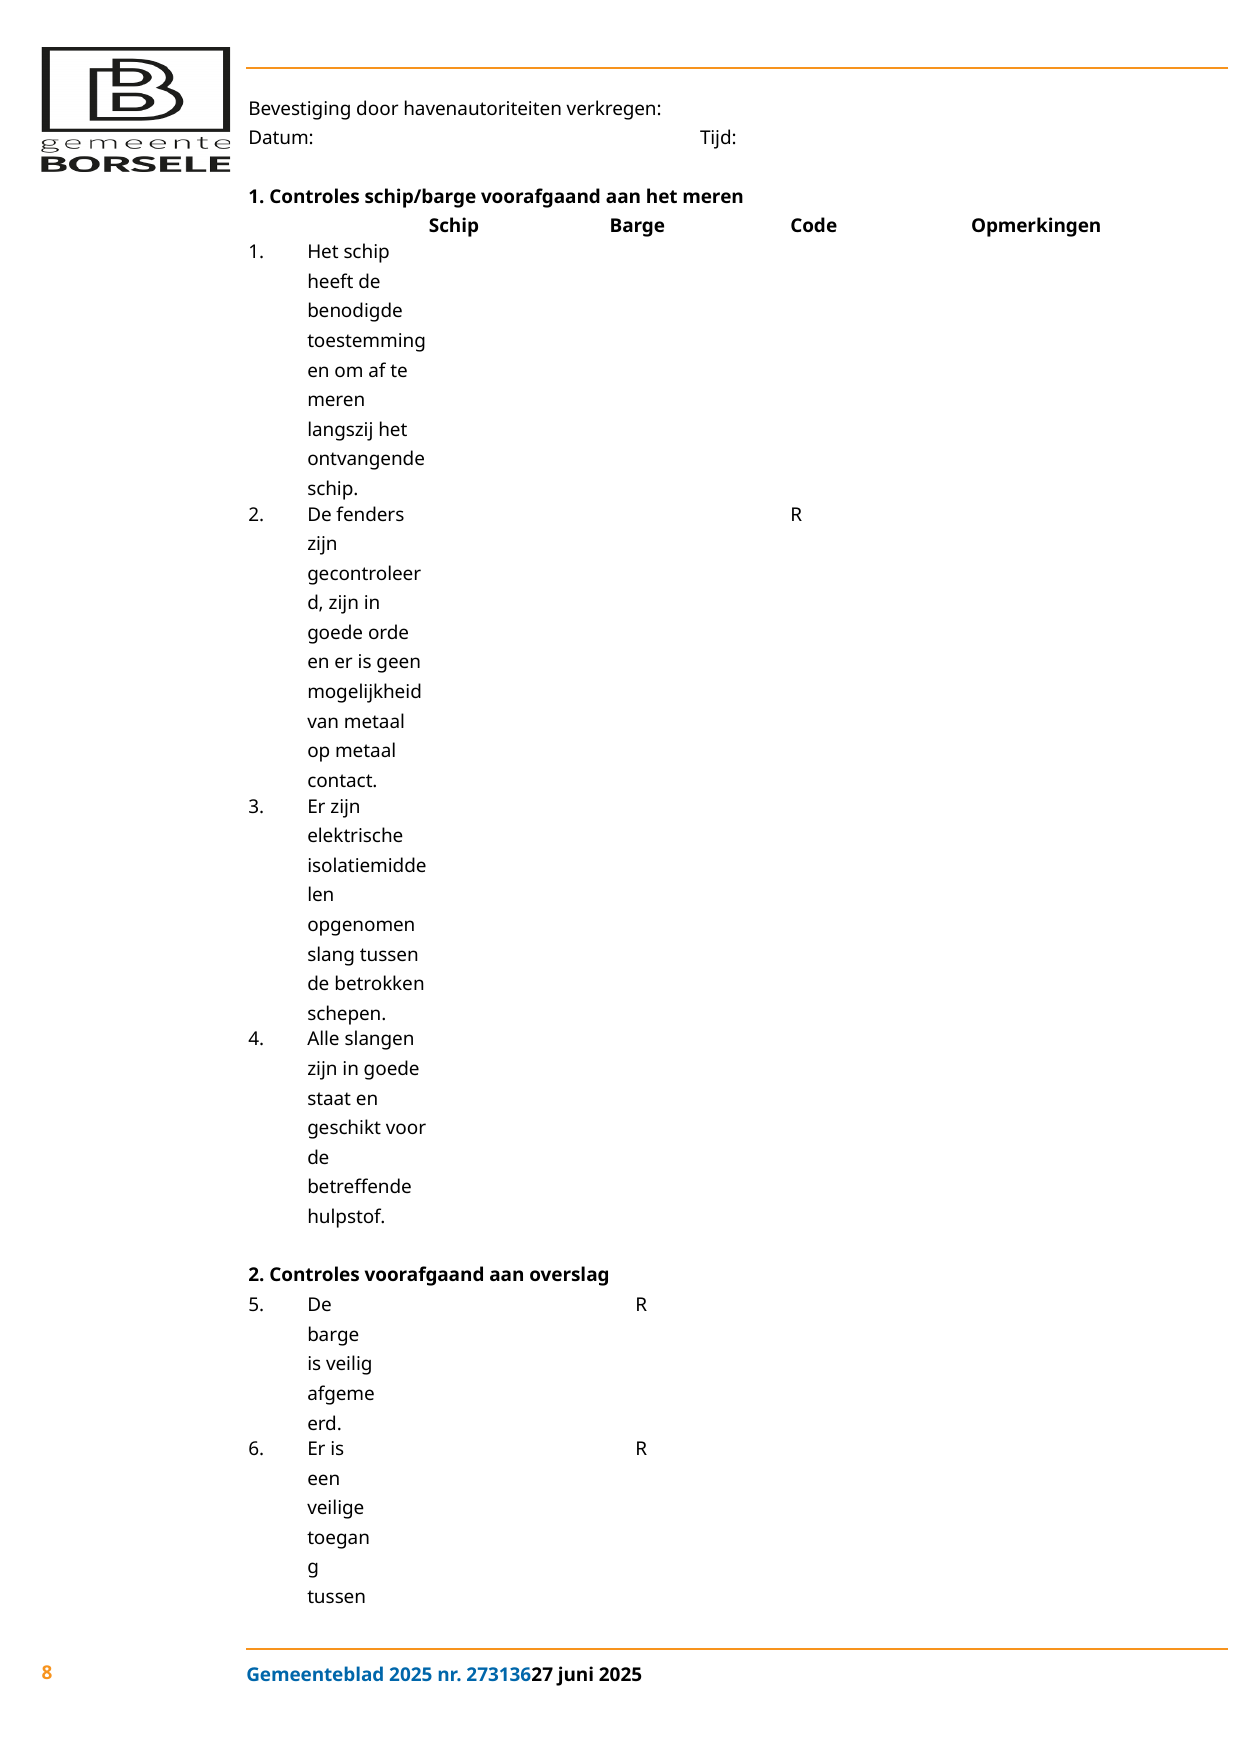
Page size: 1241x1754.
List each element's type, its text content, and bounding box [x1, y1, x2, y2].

table_header [926, 125, 1152, 150]
table_cell [971, 239, 1152, 501]
table_header Schip [429, 213, 609, 238]
table_cell [971, 793, 1152, 1026]
table_cell Er zijn elektrische isolatiemiddelen opgenomen slang tussen de betrokken schepen. [248, 793, 429, 1026]
table_header Datum: [248, 125, 474, 150]
table_cell [609, 239, 790, 501]
table_cell Er is een veilige toegang tussen [248, 1435, 377, 1609]
table_cell [609, 793, 790, 1026]
table_header Barge [609, 213, 790, 238]
table_header R [635, 1291, 764, 1435]
table_cell [429, 1026, 609, 1229]
table_header Opmerkingen [971, 213, 1152, 238]
table_cell [609, 1026, 790, 1229]
text Bevestiging door havenautoriteiten verkregen: [248, 95, 1152, 121]
table_header Code [790, 213, 971, 238]
table_header [506, 1291, 635, 1435]
table_cell [377, 1435, 506, 1609]
table_cell [764, 1435, 1152, 1609]
table_cell [506, 1435, 635, 1609]
table_header [248, 213, 429, 238]
table_cell De fenders zijn gecontroleerd, zijn in goede orde en er is geen mogelijkheid van metaal op metaal contact. [248, 501, 429, 793]
table_cell [971, 501, 1152, 793]
table_cell [429, 239, 609, 501]
table_cell [429, 793, 609, 1026]
table_cell R [790, 501, 971, 793]
table_cell [971, 1026, 1152, 1229]
table_cell [790, 239, 971, 501]
table_cell Het schip heeft de benodigde toestemmingen om af te meren langszij het ontvangende schip. [248, 239, 429, 501]
table_cell [429, 501, 609, 793]
table_cell R [635, 1435, 764, 1609]
text 2. Controles voorafgaand aan overslag [248, 1262, 1152, 1287]
table_cell [790, 1026, 971, 1229]
picture [41, 47, 231, 172]
table_header [764, 1291, 1152, 1435]
text 1. Controles schip/barge voorafgaand aan het meren [248, 183, 1152, 209]
table_header Tijd: [700, 125, 926, 150]
table_header [474, 125, 700, 150]
table_cell Alle slangen zijn in goede staat en geschikt voor de betreffende hulpstof. [248, 1026, 429, 1229]
table_cell [609, 501, 790, 793]
table_cell [790, 793, 971, 1026]
table_header De barge is veilig afgemeerd. [248, 1291, 377, 1435]
table_header [377, 1291, 506, 1435]
